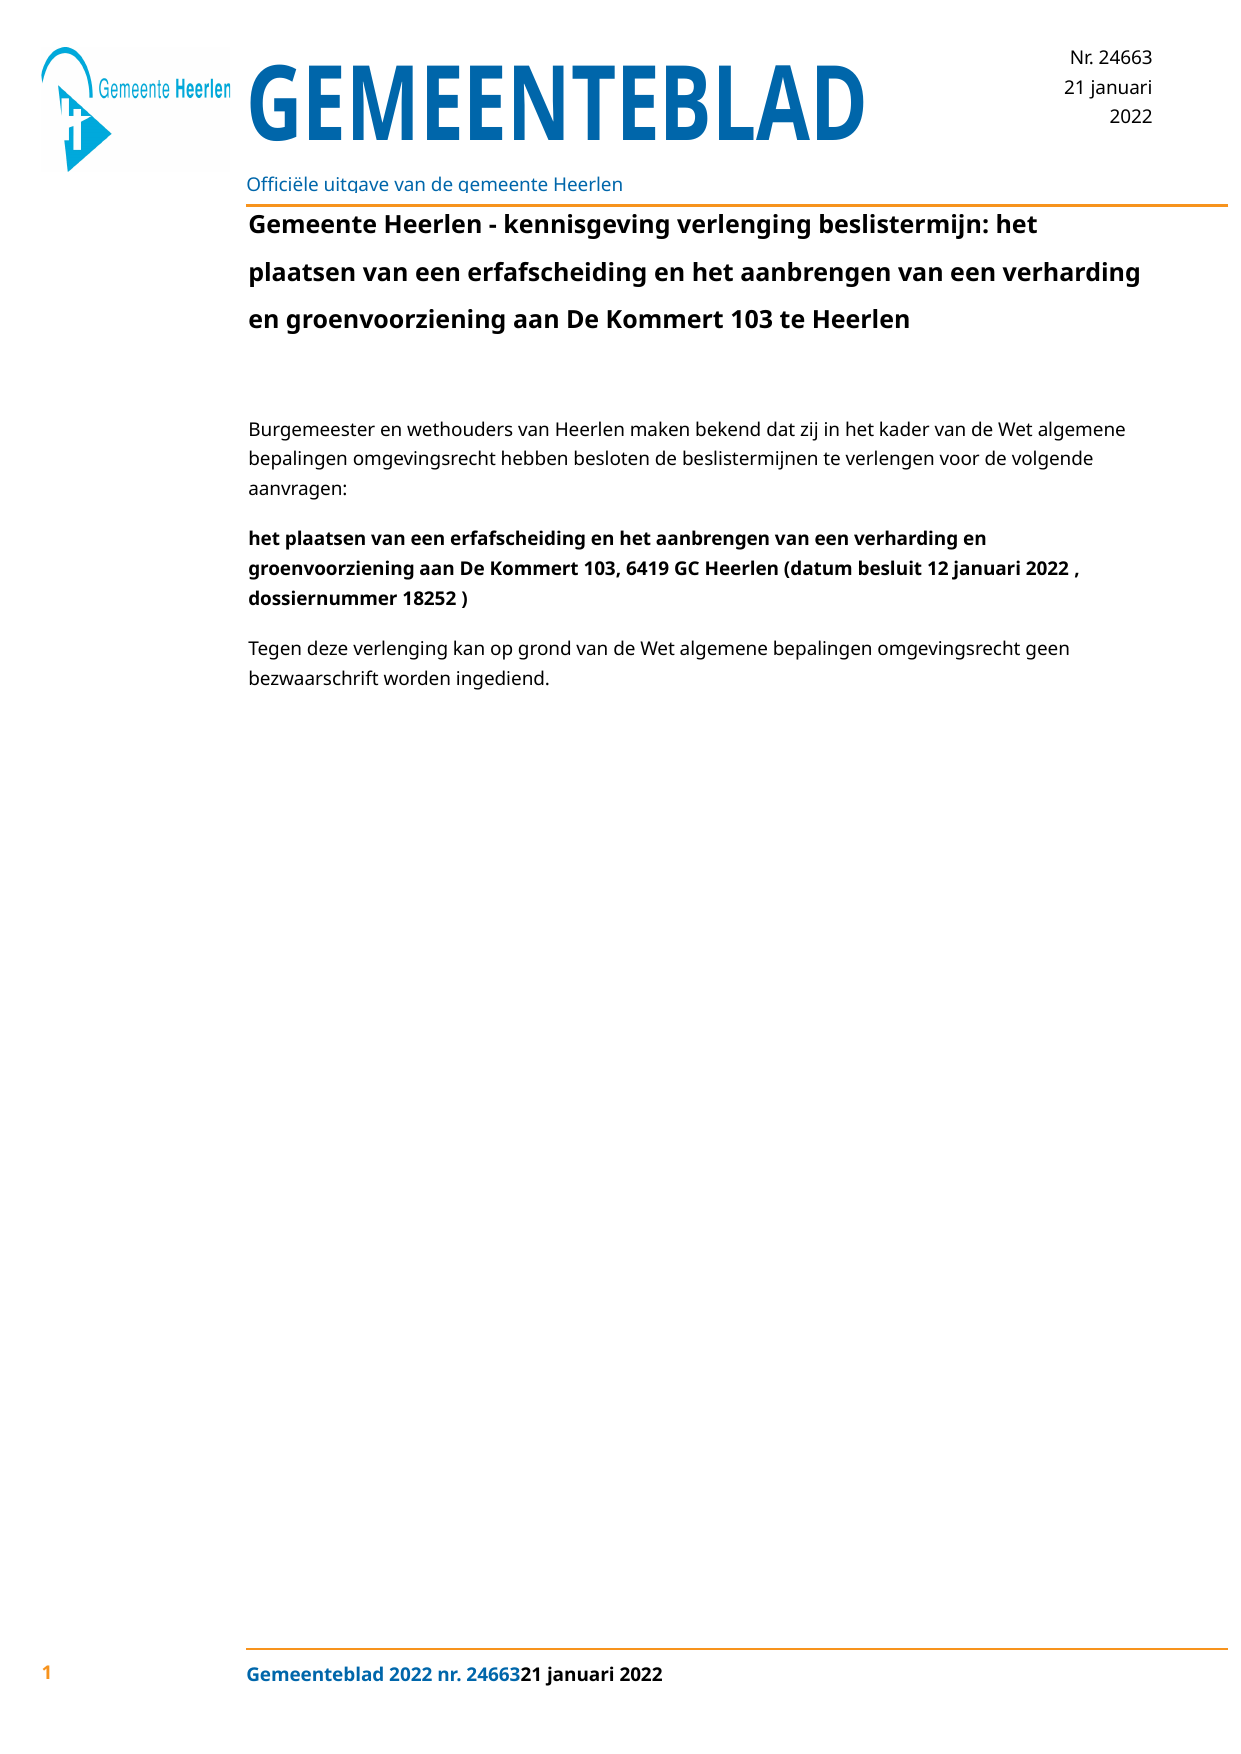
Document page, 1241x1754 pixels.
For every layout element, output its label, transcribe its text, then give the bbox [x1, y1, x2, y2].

text Gemeente Heerlen - kennisgeving verlenging beslistermijn: het plaatsen van een erfafscheiding en het aanbrengen van een verharding en groenvoorziening aan De Kommert 103 te Heerlen [248, 207, 1152, 336]
text Tegen deze verlenging kan op grond van de Wet algemene bepalingen omgevingsrecht geen bezwaarschrift worden ingediend. [248, 635, 1152, 690]
text Burgemeester en wethouders van Heerlen maken bekend dat zij in het kader van de Wet algemene bepalingen omgevingsrecht hebben besloten de beslistermijnen te verlengen voor de volgende aanvragen: [248, 416, 1152, 501]
picture [41, 47, 59, 70]
text het plaatsen van een erfafscheiding en het aanbrengen van een verharding en groenvoorziening aan De Kommert 103, 6419 GC Heerlen (datum besluit 12 januari 2022 , dossiernummer 18252 ) [248, 526, 1152, 610]
picture [41, 47, 231, 172]
